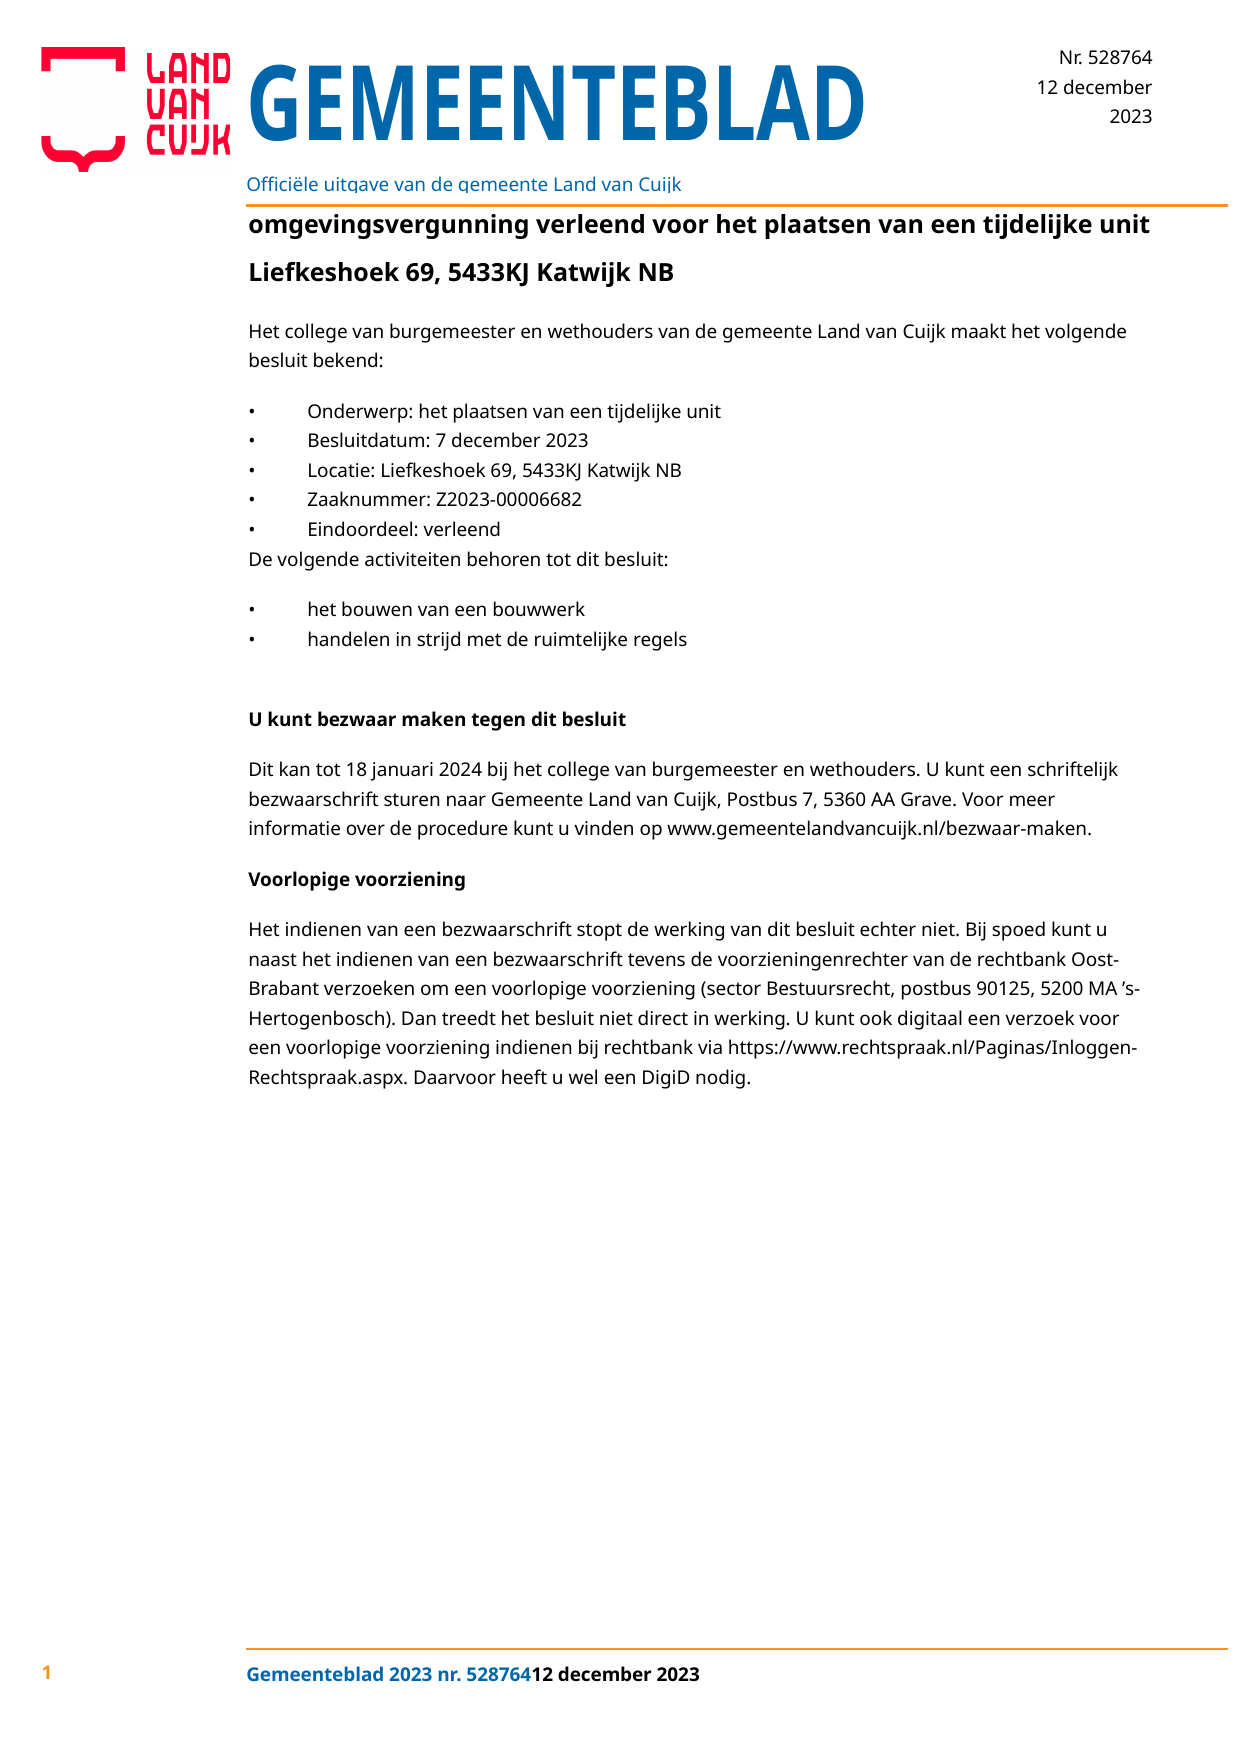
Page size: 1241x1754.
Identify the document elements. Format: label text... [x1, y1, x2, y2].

text Het college van burgemeester en wethouders van de gemeente Land van Cuijk maakt het volgende besluit bekend: [248, 318, 1152, 373]
text Het indienen van een bezwaarschrift stopt de werking van dit besluit echter niet. Bij spoed kunt u naast het indienen van een bezwaarschrift tevens de voorzieningenrechter van de rechtbank Oost-Brabant verzoeken om een voorlopige voorziening (sector Bestuursrecht, postbus 90125, 5200 MA ’s-Hertogenbosch). Dan treedt het besluit niet direct in werking. U kunt ook digitaal een verzoek voor een voorlopige voorziening indienen bij rechtbank via https://www.rechtspraak.nl/Paginas/Inloggen-Rechtspraak.aspx. Daarvoor heeft u wel een DigiD nodig. [248, 916, 1152, 1090]
list Onderwerp: het plaatsen van een tijdelijke unit [248, 398, 1152, 424]
text U kunt bezwaar maken tegen dit besluit [248, 706, 1152, 732]
list Besluitdatum: 7 december 2023 [248, 427, 1152, 453]
list Eindoordeel: verleend [248, 516, 1152, 542]
text Dit kan tot 18 januari 2024 bij het college van burgemeester en wethouders. U kunt een schriftelijk bezwaarschrift sturen naar Gemeente Land van Cuijk, Postbus 7, 5360 AA Grave. Voor meer informatie over de procedure kunt u vinden op www.gemeentelandvancuijk.nl/bezwaar-maken. [248, 756, 1152, 841]
list het bouwen van een bouwwerk [248, 596, 1152, 622]
list Zaaknummer: Z2023-00006682 [248, 487, 1152, 512]
text Voorlopige voorziening [248, 866, 1152, 892]
list Locatie: Liefkeshoek 69, 5433KJ Katwijk NB [248, 457, 1152, 483]
text omgevingsvergunning verleend voor het plaatsen van een tijdelijke unit Liefkeshoek 69, 5433KJ Katwijk NB [248, 207, 1152, 288]
text De volgende activiteiten behoren tot dit besluit: [248, 546, 1152, 572]
picture [41, 47, 231, 172]
list handelen in strijd met de ruimtelijke regels [248, 626, 1152, 652]
